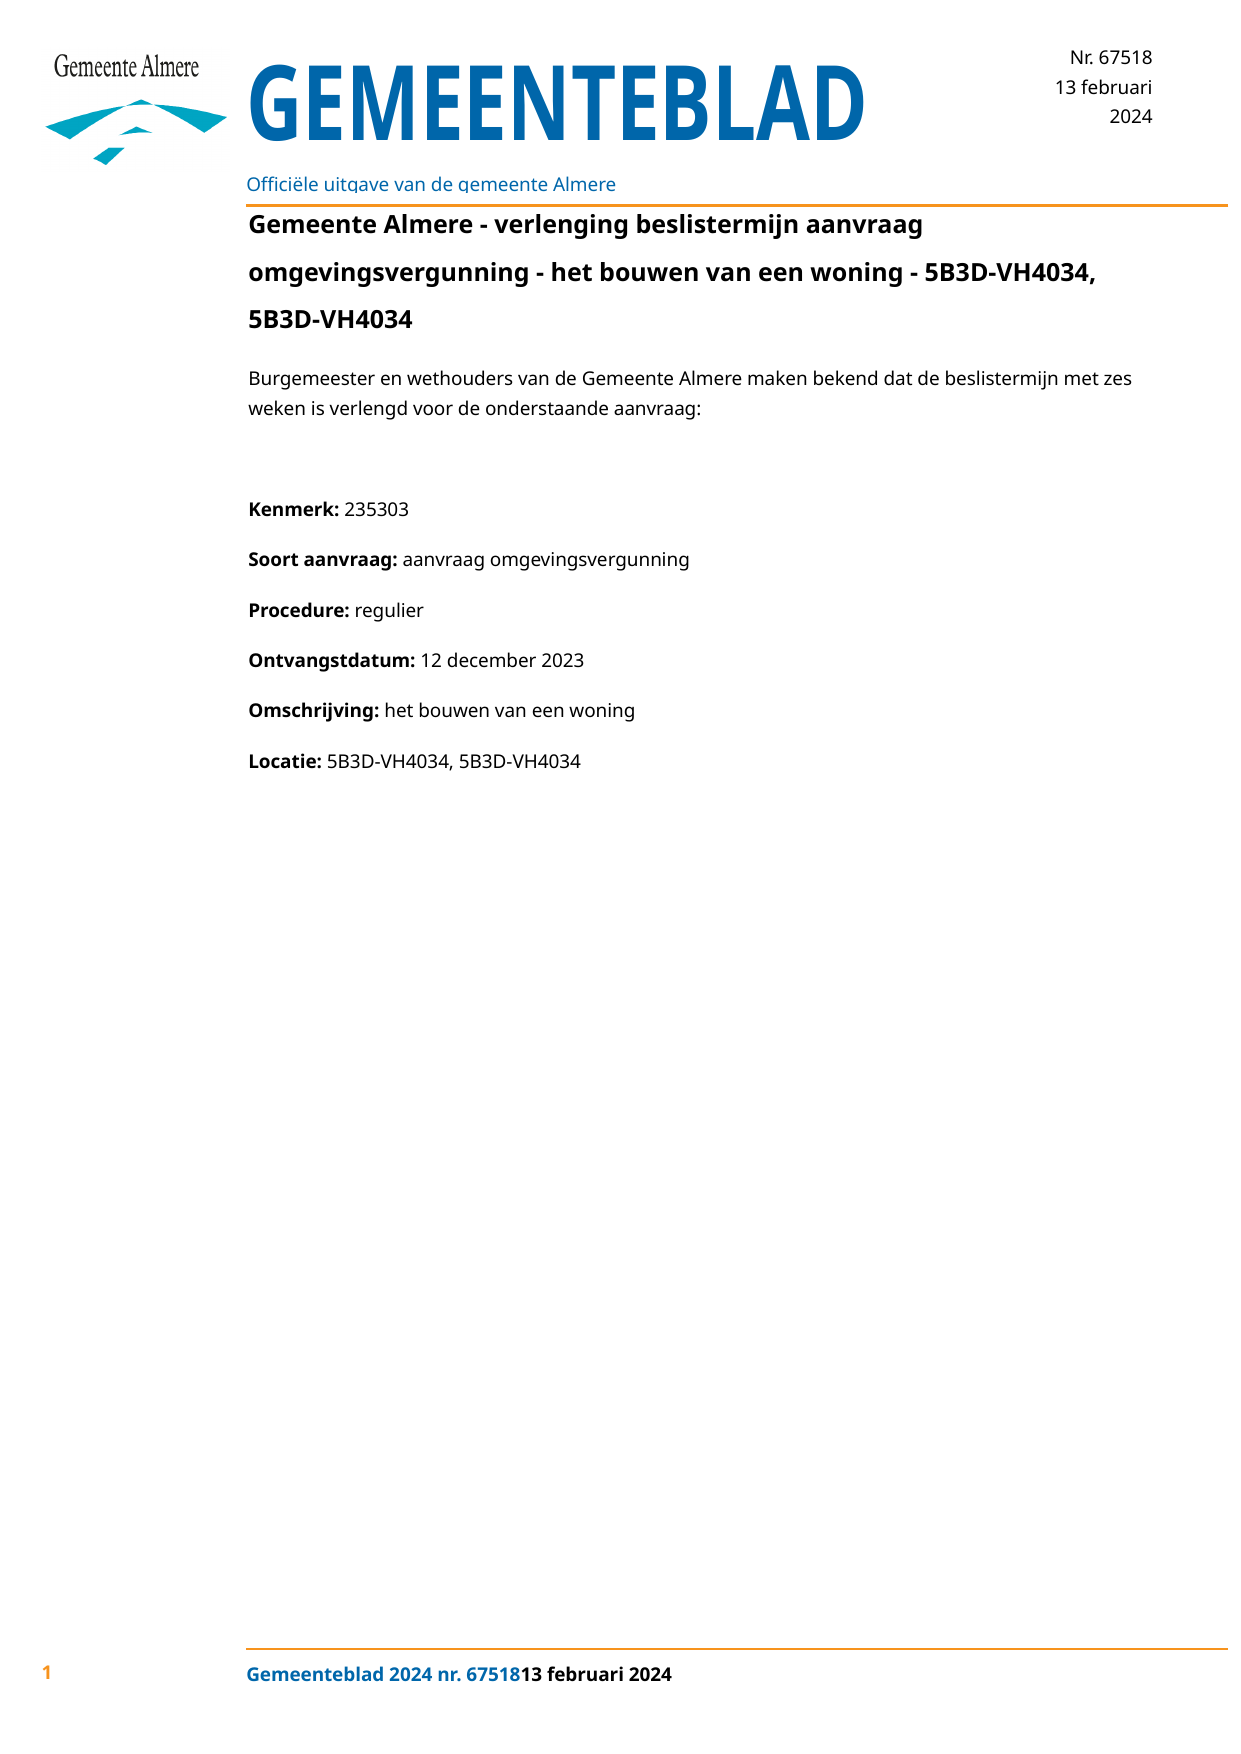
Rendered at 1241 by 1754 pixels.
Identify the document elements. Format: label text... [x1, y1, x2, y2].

text Ontvangstdatum: 12 december 2023 [248, 647, 1152, 673]
text Gemeente Almere - verlenging beslistermijn aanvraag omgevingsvergunning - het bouwen van een woning - 5B3D-VH4034, 5B3D-VH4034 [248, 207, 1152, 336]
text Kenmerk: 235303 [248, 496, 1152, 522]
text Locatie: 5B3D-VH4034, 5B3D-VH4034 [248, 748, 1152, 774]
text Soort aanvraag: aanvraag omgevingsvergunning [248, 546, 1152, 572]
text Procedure: regulier [248, 597, 1152, 622]
text Burgemeester en wethouders van de Gemeente Almere maken bekend dat de beslistermijn met zes weken is verlengd voor de onderstaande aanvraag: [248, 366, 1152, 421]
text Omschrijving: het bouwen van een woning [248, 698, 1152, 723]
picture [41, 47, 231, 172]
